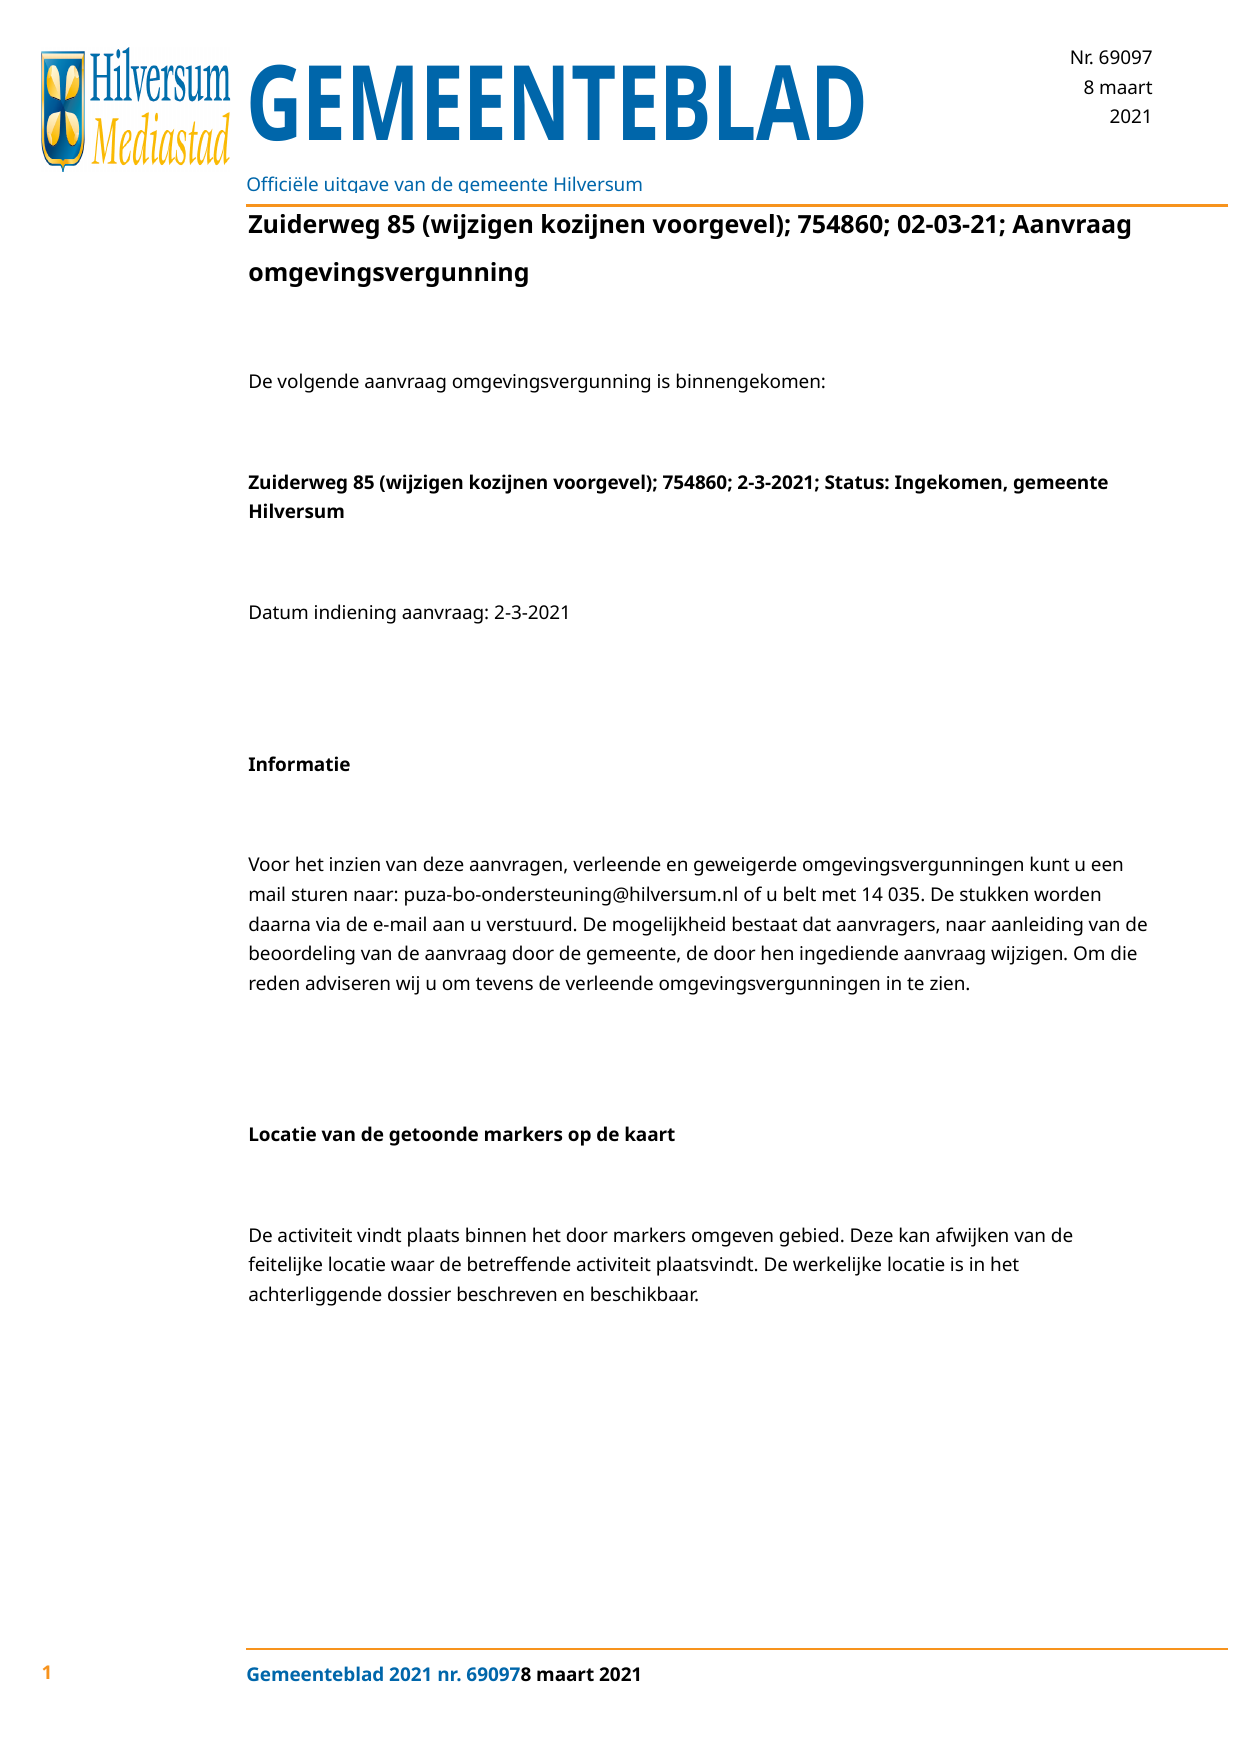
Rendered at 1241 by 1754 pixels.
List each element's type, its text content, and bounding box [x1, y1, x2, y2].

text Datum indiening aanvraag: 2-3-2021 [248, 599, 1152, 625]
text Informatie [248, 751, 1152, 777]
text De activiteit vindt plaats binnen het door markers omgeven gebied. Deze kan afwijken van de feitelijke locatie waar de betreffende activiteit plaatsvindt. De werkelijke locatie is in het achterliggende dossier beschreven en beschikbaar. [248, 1222, 1152, 1307]
text De volgende aanvraag omgevingsvergunning is binnengekomen: [248, 368, 1152, 394]
text Zuiderweg 85 (wijzigen kozijnen voorgevel); 754860; 2-3-2021; Status: Ingekomen, gemeente Hilversum [248, 469, 1152, 524]
text Locatie van de getoonde markers op de kaart [248, 1121, 1152, 1147]
text Zuiderweg 85 (wijzigen kozijnen voorgevel); 754860; 02-03-21; Aanvraag omgevingsvergunning [248, 207, 1152, 288]
picture [41, 47, 231, 172]
text Voor het inzien van deze aanvragen, verleende en geweigerde omgevingsvergunningen kunt u een mail sturen naar: puza-bo-ondersteuning@hilversum.nl of u belt met 14 035. De stukken worden daarna via de e-mail aan u verstuurd. De mogelijkheid bestaat dat aanvragers, naar aanleiding van de beoordeling van de aanvraag door de gemeente, de door hen ingediende aanvraag wijzigen. Om die reden adviseren wij u om tevens de verleende omgevingsvergunningen in te zien. [248, 852, 1152, 996]
